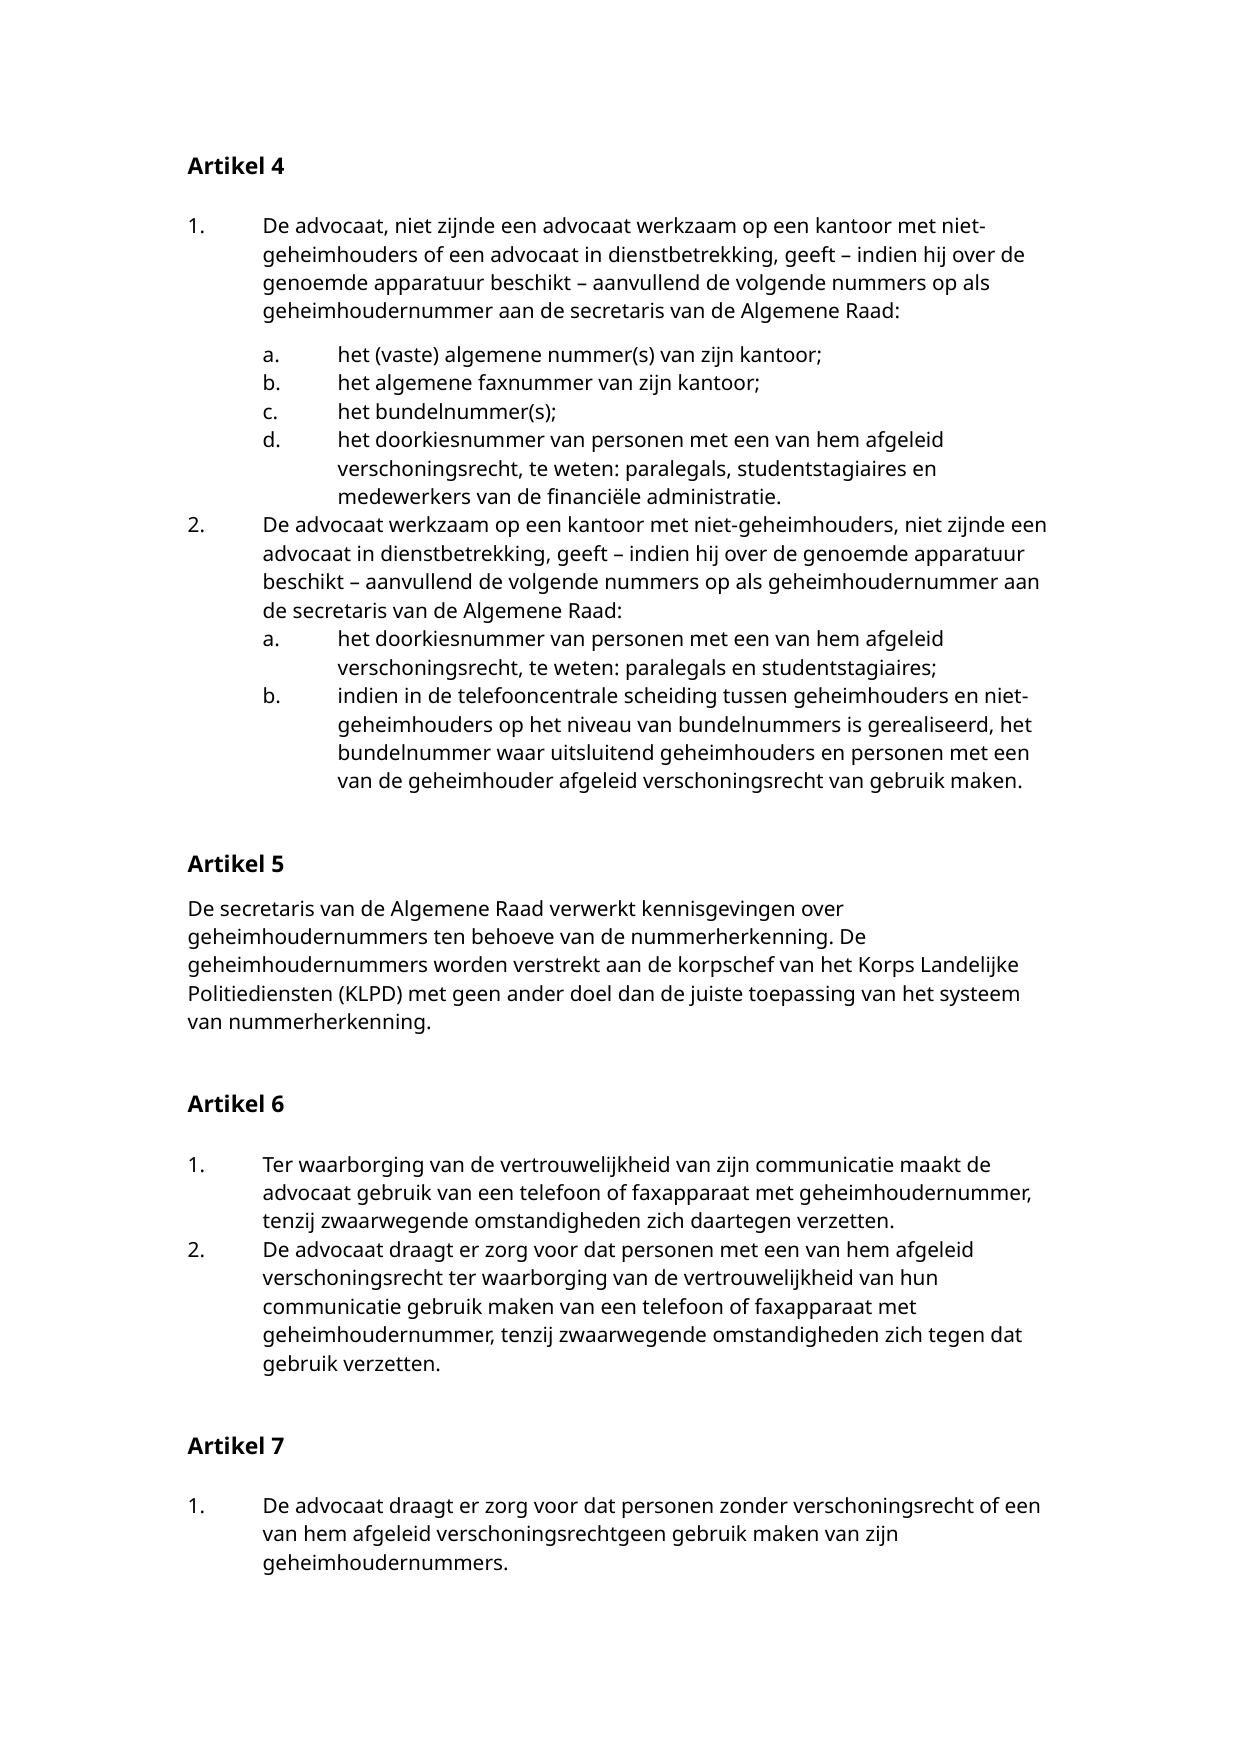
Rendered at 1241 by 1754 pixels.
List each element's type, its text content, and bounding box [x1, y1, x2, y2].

list het algemene faxnummer van zijn kantoor; [262, 368, 1053, 397]
list De advocaat draagt er zorg voor dat personen zonder verschoningsrecht of een van hem afgeleid verschoningsrechtgeen gebruik maken van zijn geheimhoudernummers. [187, 1491, 1053, 1576]
text De secretaris van de Algemene Raad verwerkt kennisgevingen over geheimhoudernummers ten behoeve van de nummerherkenning. De geheimhoudernummers worden verstrekt aan de korpschef van het Korps Landelijke Politiediensten (KLPD) met geen ander doel dan de juiste toepassing van het systeem van nummerherkenning. [187, 894, 1053, 1036]
subtitle Artikel 5 [187, 847, 1053, 879]
list het (vaste) algemene nummer(s) van zijn kantoor; [262, 340, 1053, 368]
subtitle Artikel 6 [187, 1088, 1053, 1120]
list het bundelnummer(s); [262, 397, 1053, 425]
list het doorkiesnummer van personen met een van hem afgeleid verschoningsrecht, te weten: paralegals, studentstagiaires en medewerkers van de financiële administratie. [262, 425, 1053, 511]
list De advocaat werkzaam op een kantoor met niet-geheimhouders, niet zijnde een advocaat in dienstbetrekking, geeft – indien hij over de genoemde apparatuur beschikt – aanvullend de volgende nummers op als geheimhoudernummer aan de secretaris van de Algemene Raad: [187, 511, 1053, 624]
subtitle Artikel 4 [187, 150, 1053, 181]
subtitle Artikel 7 [187, 1430, 1053, 1461]
list De advocaat draagt er zorg voor dat personen met een van hem afgeleid verschoningsrecht ter waarborging van de vertrouwelijkheid van hun communicatie gebruik maken van een telefoon of faxapparaat met geheimhoudernummer, tenzij zwaarwegende omstandigheden zich tegen dat gebruik verzetten. [187, 1235, 1053, 1377]
list het doorkiesnummer van personen met een van hem afgeleid verschoningsrecht, te weten: paralegals en studentstagiaires; [262, 624, 1053, 681]
list indien in de telefooncentrale scheiding tussen geheimhouders en niet-geheimhouders op het niveau van bundelnummers is gerealiseerd, het bundelnummer waar uitsluitend geheimhouders en personen met een van de geheimhouder afgeleid verschoningsrecht van gebruik maken. [262, 681, 1053, 795]
list Ter waarborging van de vertrouwelijkheid van zijn communicatie maakt de advocaat gebruik van een telefoon of faxapparaat met geheimhoudernummer, tenzij zwaarwegende omstandigheden zich daartegen verzetten. [187, 1150, 1053, 1235]
list De advocaat, niet zijnde een advocaat werkzaam op een kantoor met niet-geheimhouders of een advocaat in dienstbetrekking, geeft – indien hij over de genoemde apparatuur beschikt – aanvullend de volgende nummers op als geheimhoudernummer aan de secretaris van de Algemene Raad: [187, 211, 1053, 325]
